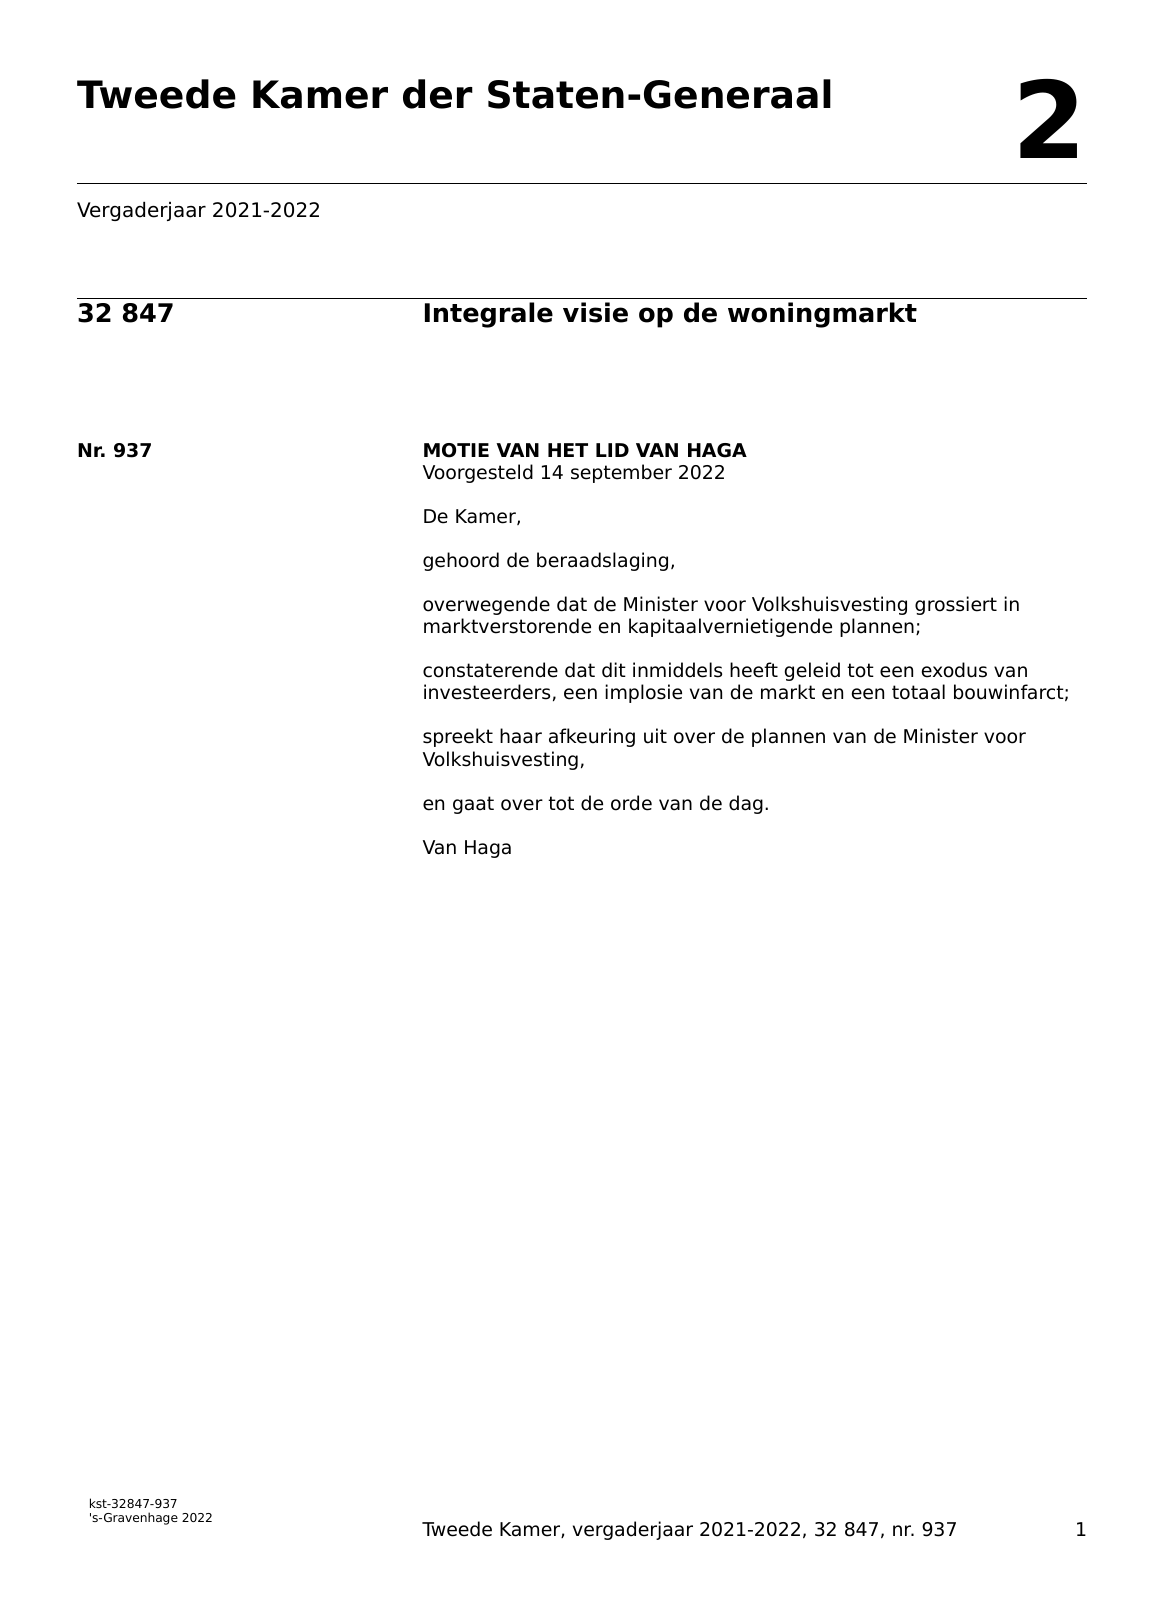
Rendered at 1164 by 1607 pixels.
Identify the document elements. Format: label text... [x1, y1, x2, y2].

text gehoord de beraadslaging, [422, 550, 1087, 572]
text Voorgesteld 14 september 2022 [422, 462, 1087, 484]
table_header 2 [886, 59, 1087, 183]
text spreekt haar afkeuring uit over de plannen van de Minister voor Volkshuisvesting, [422, 726, 1087, 770]
text constaterende dat dit inmiddels heeft geleid tot een exodus van investeerders, een implosie van de markt en een totaal bouwinfarct; [422, 660, 1087, 704]
subtitle 32 847 Integrale visie op de woningmarkt [77, 299, 1087, 329]
subtitle Nr. 937 MOTIE VAN HET LID VAN HAGA [77, 440, 1087, 462]
table_cell Vergaderjaar 2021-2022 [77, 184, 1087, 298]
table_header Tweede Kamer der Staten-Generaal [77, 59, 886, 183]
text overwegende dat de Minister voor Volkshuisvesting grossiert in marktverstorende en kapitaalvernietigende plannen; [422, 594, 1087, 638]
text Van Haga [422, 837, 1087, 859]
text De Kamer, [422, 506, 1087, 528]
text 's-Gravenhage 2022 [88, 1511, 323, 1525]
text kst-32847-937 [88, 1497, 323, 1511]
text en gaat over tot de orde van de dag. [422, 793, 1087, 814]
